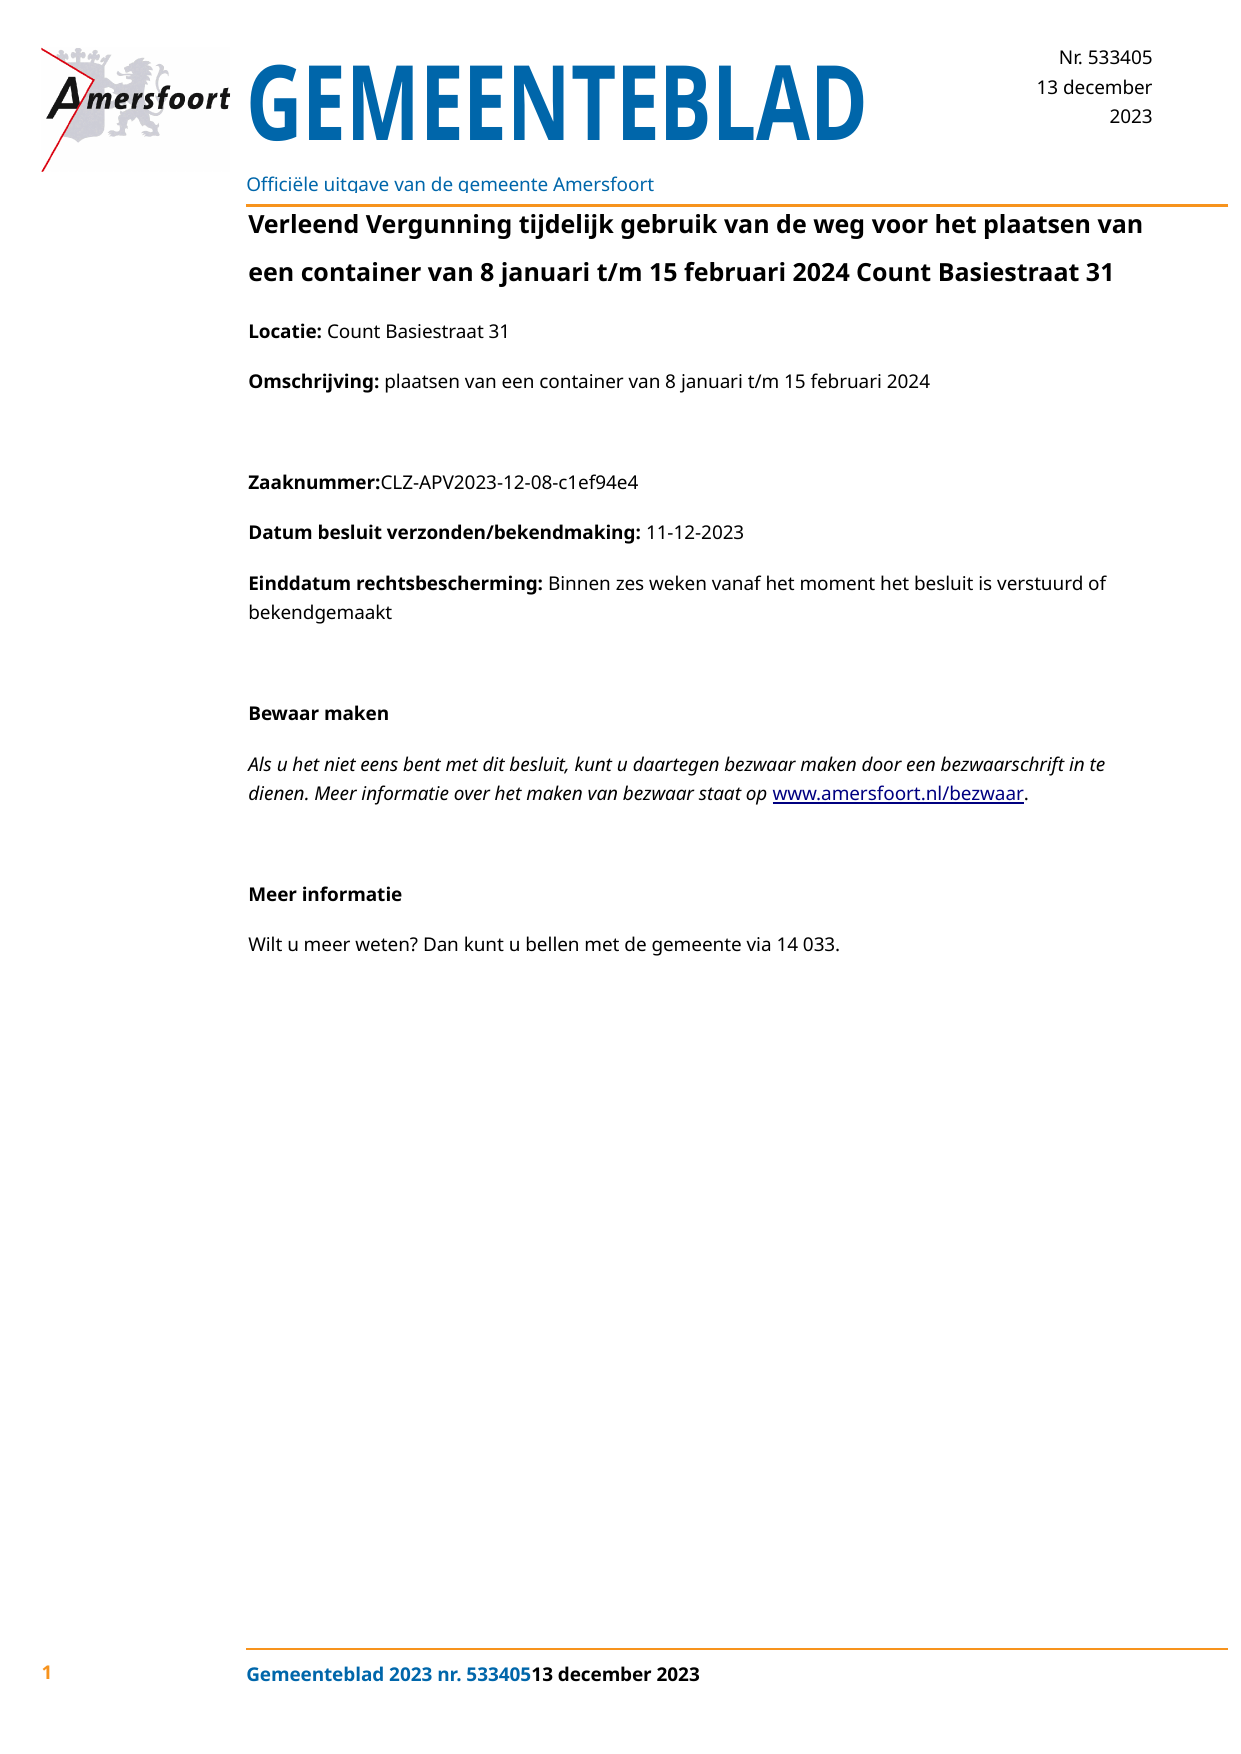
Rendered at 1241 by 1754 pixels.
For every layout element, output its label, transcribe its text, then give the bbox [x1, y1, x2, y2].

text Locatie: Count Basiestraat 31 [248, 318, 1152, 344]
text Einddatum rechtsbescherming: Binnen zes weken vanaf het moment het besluit is verstuurd of bekendgemaakt [248, 570, 1152, 625]
text Verleend Vergunning tijdelijk gebruik van de weg voor het plaatsen van een container van 8 januari t/m 15 februari 2024 Count Basiestraat 31 [248, 207, 1152, 288]
picture [41, 47, 231, 172]
text Bewaar maken [248, 700, 1152, 726]
text Meer informatie [248, 881, 1152, 907]
text Datum besluit verzonden/bekendmaking: 11-12-2023 [248, 519, 1152, 545]
text Als u het niet eens bent met dit besluit, kunt u daartegen bezwaar maken door een bezwaarschrift in te dienen. Meer informatie over het maken van bezwaar staat op www.amersfoort.nl/bezwaar. [248, 751, 1152, 806]
text Wilt u meer weten? Dan kunt u bellen met de gemeente via 14 033. [248, 932, 1152, 957]
text Zaaknummer:CLZ-APV2023-12-08-c1ef94e4 [248, 469, 1152, 495]
text Omschrijving: plaatsen van een container van 8 januari t/m 15 februari 2024 [248, 368, 1152, 394]
